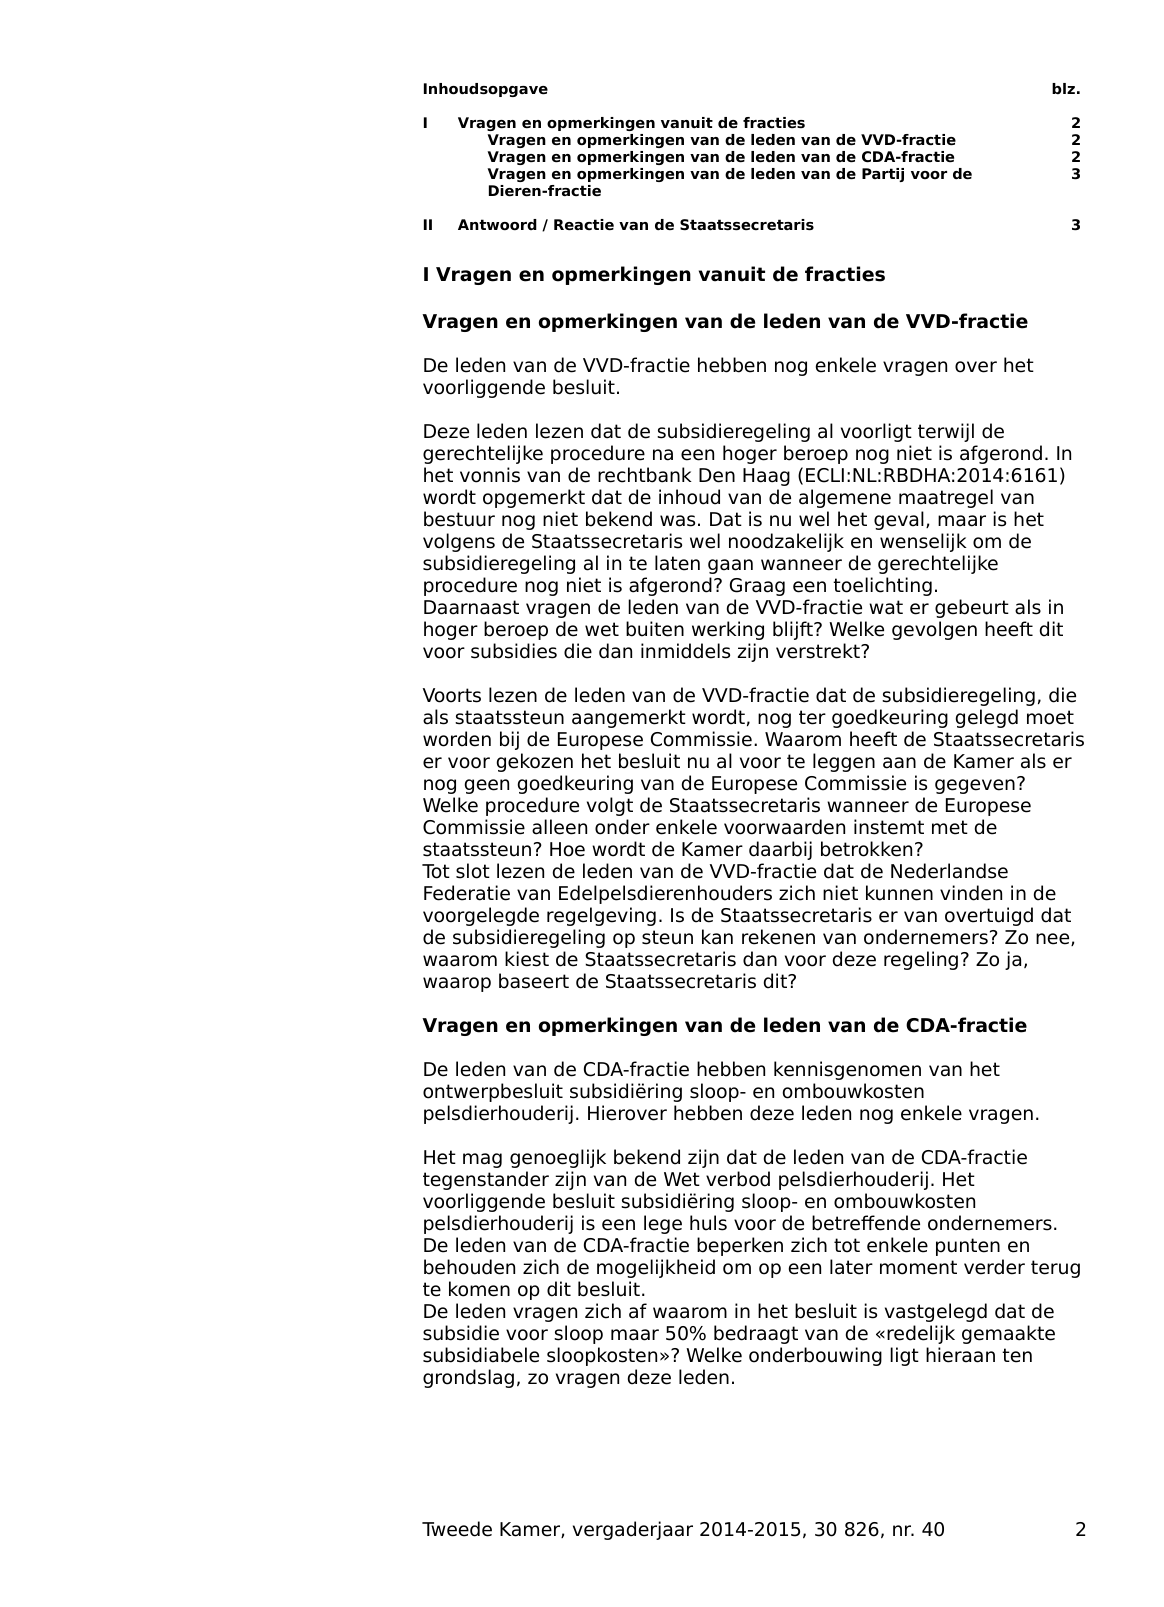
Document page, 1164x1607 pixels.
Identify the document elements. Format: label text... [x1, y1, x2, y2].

table_cell [1028, 200, 1087, 217]
table_cell [422, 98, 452, 115]
table_cell 3 [1028, 217, 1087, 234]
text De leden vragen zich af waarom in het besluit is vastgelegd dat de subsidie voor sloop maar 50% bedraagt van de «redelijk gemaakte subsidiabele sloopkosten»? Welke onderbouwing ligt hieraan ten grondslag, zo vragen deze leden. [422, 1301, 1087, 1389]
table_cell Vragen en opmerkingen vanuit de fracties [452, 115, 1027, 132]
subtitle I Vragen en opmerkingen vanuit de fracties [422, 264, 1087, 286]
table_cell 2 [1028, 149, 1087, 166]
text Voorts lezen de leden van de VVD-fractie dat de subsidieregeling, die als staatssteun aangemerkt wordt, nog ter goedkeuring gelegd moet worden bij de Europese Commissie. Waarom heeft de Staatssecretaris er voor gekozen het besluit nu al voor te leggen aan de Kamer als er nog geen goedkeuring van de Europese Commissie is gegeven? Welke procedure volgt de Staatssecretaris wanneer de Europese Commissie alleen onder enkele voorwaarden instemt met de staatssteun? Hoe wordt de Kamer daarbij betrokken? [422, 685, 1087, 861]
table_cell [452, 200, 481, 217]
table_cell Vragen en opmerkingen van de leden van de Partij voor de Dieren-fractie [481, 166, 1027, 200]
table_cell [452, 149, 481, 166]
table_cell [452, 132, 481, 149]
text De leden van de CDA-fractie hebben kennisgenomen van het ontwerpbesluit subsidiëring sloop- en ombouwkosten pelsdierhouderij. Hierover hebben deze leden nog enkele vragen. [422, 1059, 1087, 1125]
table_cell [1028, 98, 1087, 115]
table_cell 3 [1028, 166, 1087, 200]
table_cell [422, 149, 452, 166]
table_cell Vragen en opmerkingen van de leden van de VVD-fractie [481, 132, 1027, 149]
subtitle Vragen en opmerkingen van de leden van de CDA-fractie [422, 1015, 1087, 1037]
table_cell Vragen en opmerkingen van de leden van de CDA-fractie [481, 149, 1027, 166]
table_cell I [422, 115, 452, 132]
table_cell Antwoord / Reactie van de Staatssecretaris [452, 217, 1027, 234]
table_cell [422, 166, 452, 200]
table_header blz. [1028, 81, 1087, 98]
table_cell 2 [1028, 132, 1087, 149]
table_cell [422, 200, 452, 217]
text Tot slot lezen de leden van de VVD-fractie dat de Nederlandse Federatie van Edelpelsdierenhouders zich niet kunnen vinden in de voorgelegde regelgeving. Is de Staatssecretaris er van overtuigd dat de subsidieregeling op steun kan rekenen van ondernemers? Zo nee, waarom kiest de Staatssecretaris dan voor deze regeling? Zo ja, waarop baseert de Staatssecretaris dit? [422, 861, 1087, 993]
table_cell 2 [1028, 115, 1087, 132]
subtitle Vragen en opmerkingen van de leden van de VVD-fractie [422, 311, 1087, 333]
table_header Inhoudsopgave [422, 81, 1027, 98]
table_cell II [422, 217, 452, 234]
table_cell [481, 200, 1027, 217]
text Het mag genoeglijk bekend zijn dat de leden van de CDA-fractie tegenstander zijn van de Wet verbod pelsdierhouderij. Het voorliggende besluit subsidiëring sloop- en ombouwkosten pelsdierhouderij is een lege huls voor de betreffende ondernemers. De leden van de CDA-fractie beperken zich tot enkele punten en behouden zich de mogelijkheid om op een later moment verder terug te komen op dit besluit. [422, 1147, 1087, 1301]
table_cell [422, 132, 452, 149]
text Daarnaast vragen de leden van de VVD-fractie wat er gebeurt als in hoger beroep de wet buiten werking blijft? Welke gevolgen heeft dit voor subsidies die dan inmiddels zijn verstrekt? [422, 597, 1087, 663]
table_cell [452, 98, 481, 115]
table_cell [481, 98, 1027, 115]
text De leden van de VVD-fractie hebben nog enkele vragen over het voorliggende besluit. [422, 355, 1087, 399]
text Deze leden lezen dat de subsidieregeling al voorligt terwijl de gerechtelijke procedure na een hoger beroep nog niet is afgerond. In het vonnis van de rechtbank Den Haag (ECLI:NL:RBDHA:2014:6161) wordt opgemerkt dat de inhoud van de algemene maatregel van bestuur nog niet bekend was. Dat is nu wel het geval, maar is het volgens de Staatssecretaris wel noodzakelijk en wenselijk om de subsidieregeling al in te laten gaan wanneer de gerechtelijke procedure nog niet is afgerond? Graag een toelichting. [422, 421, 1087, 597]
table_cell [452, 166, 481, 200]
